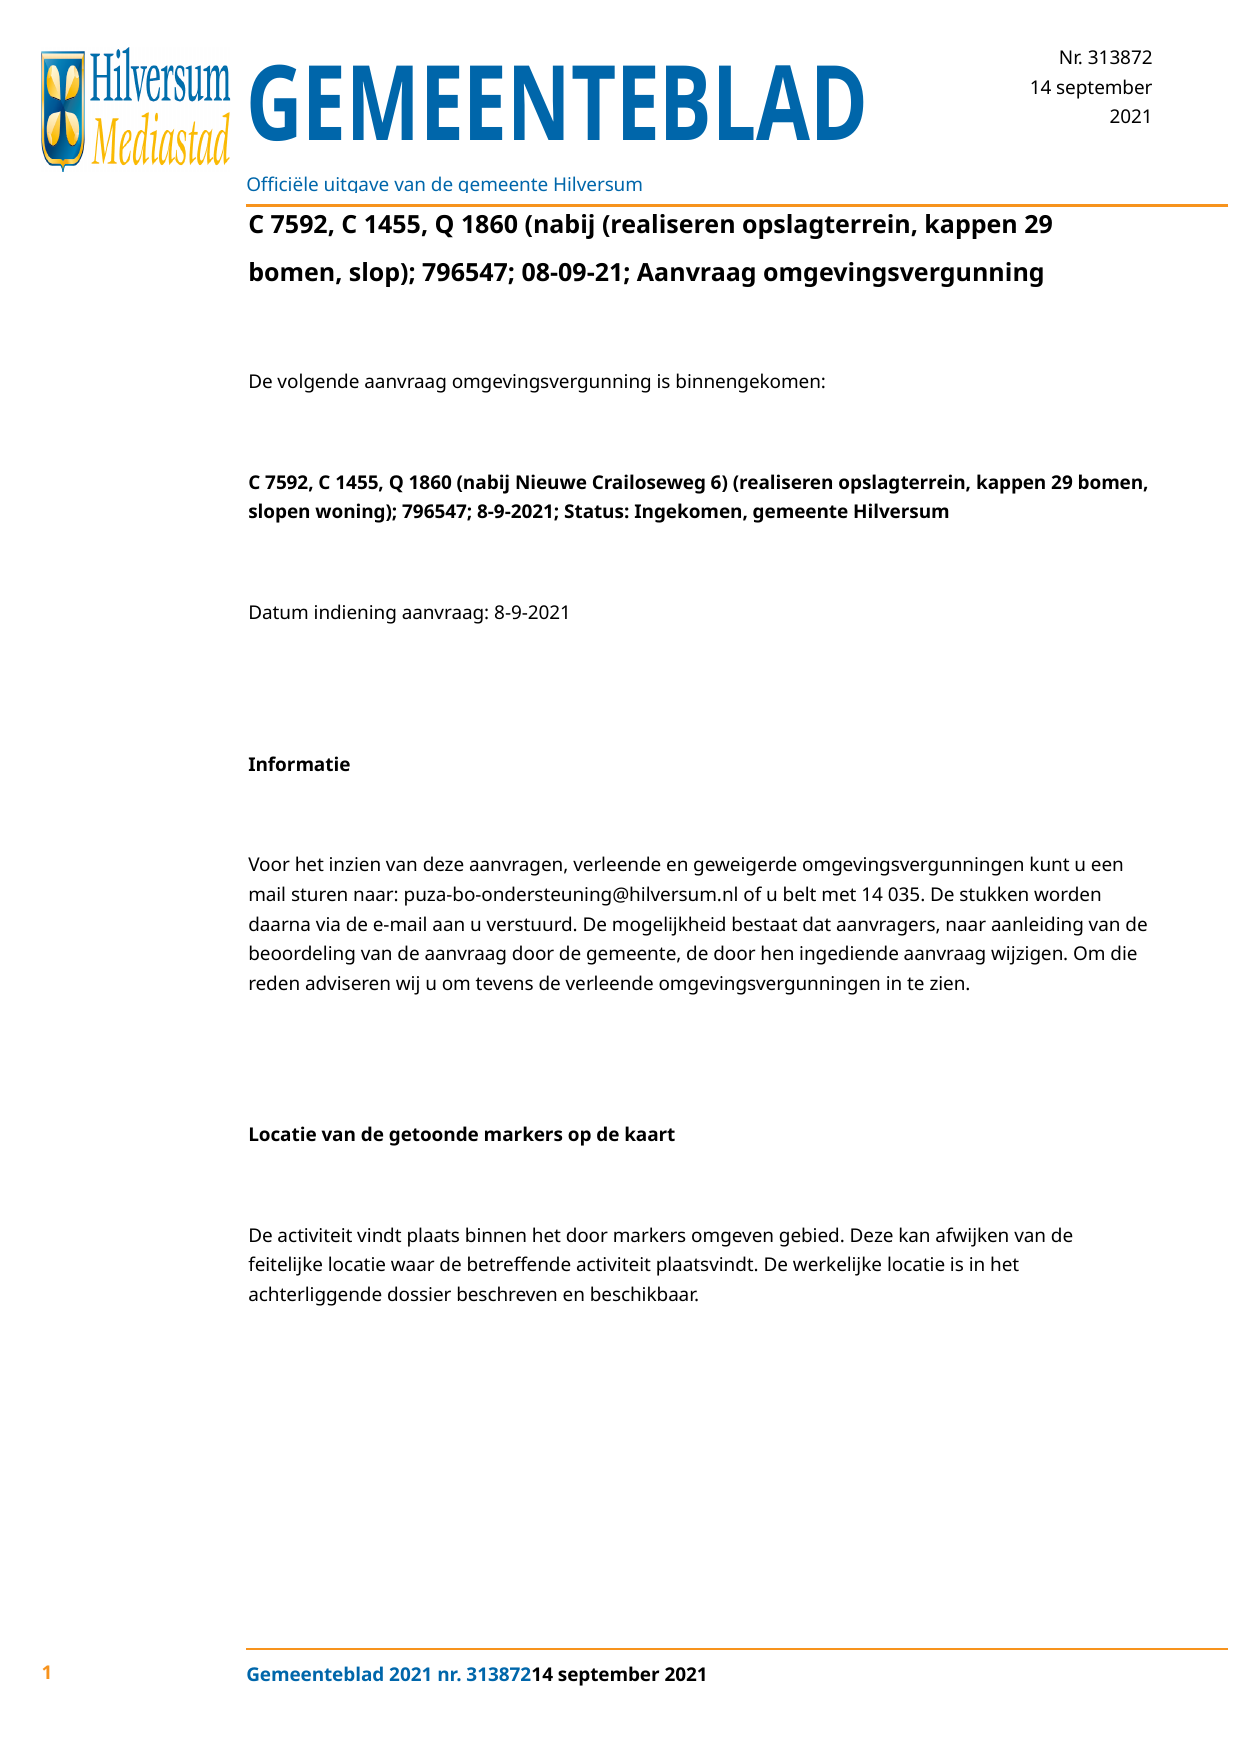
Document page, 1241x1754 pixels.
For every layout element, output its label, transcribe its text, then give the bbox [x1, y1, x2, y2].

text C 7592, C 1455, Q 1860 (nabij Nieuwe Crailoseweg 6) (realiseren opslagterrein, kappen 29 bomen, slopen woning); 796547; 8-9-2021; Status: Ingekomen, gemeente Hilversum [248, 469, 1152, 524]
text De activiteit vindt plaats binnen het door markers omgeven gebied. Deze kan afwijken van de feitelijke locatie waar de betreffende activiteit plaatsvindt. De werkelijke locatie is in het achterliggende dossier beschreven en beschikbaar. [248, 1222, 1152, 1307]
text Locatie van de getoonde markers op de kaart [248, 1121, 1152, 1147]
text C 7592, C 1455, Q 1860 (nabij (realiseren opslagterrein, kappen 29 bomen, slop); 796547; 08-09-21; Aanvraag omgevingsvergunning [248, 207, 1152, 288]
text Datum indiening aanvraag: 8-9-2021 [248, 599, 1152, 625]
text De volgende aanvraag omgevingsvergunning is binnengekomen: [248, 368, 1152, 394]
text Voor het inzien van deze aanvragen, verleende en geweigerde omgevingsvergunningen kunt u een mail sturen naar: puza-bo-ondersteuning@hilversum.nl of u belt met 14 035. De stukken worden daarna via de e-mail aan u verstuurd. De mogelijkheid bestaat dat aanvragers, naar aanleiding van de beoordeling van de aanvraag door de gemeente, de door hen ingediende aanvraag wijzigen. Om die reden adviseren wij u om tevens de verleende omgevingsvergunningen in te zien. [248, 852, 1152, 996]
picture [41, 47, 231, 172]
text Informatie [248, 751, 1152, 777]
